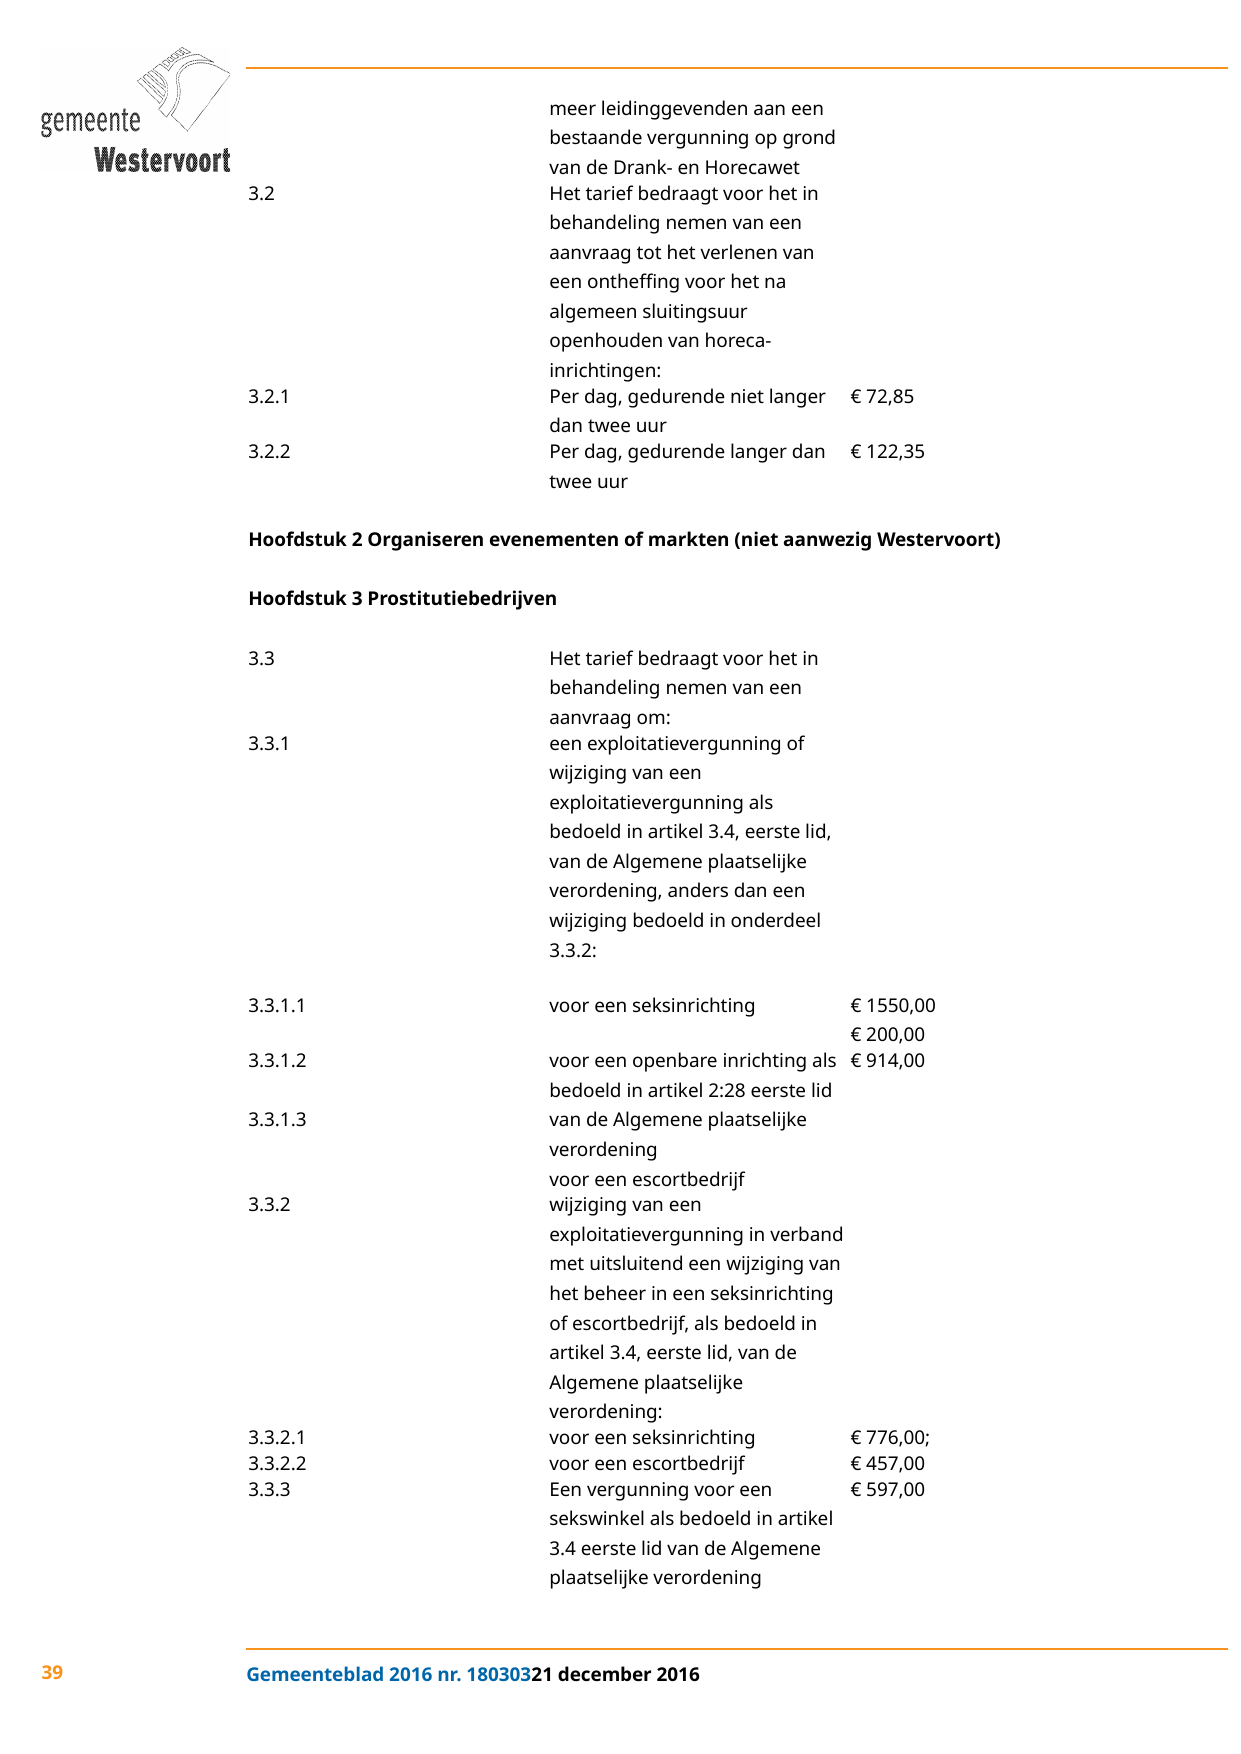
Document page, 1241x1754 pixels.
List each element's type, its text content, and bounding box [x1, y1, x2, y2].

table_cell voor een openbare inrichting als bedoeld in artikel 2:28 eerste lid van de Algemene plaatselijke verordening voor een escortbedrijf [549, 1048, 850, 1191]
table_cell 3.3.1 [248, 730, 549, 962]
text Hoofdstuk 3 Prostitutiebedrijven [248, 586, 1152, 611]
table_cell [248, 95, 549, 180]
table_cell 3.2.1 [248, 383, 549, 438]
table_cell Per dag, gedurende niet langer dan twee uur [549, 383, 850, 438]
table_header Het tarief bedraagt voor het in behandeling nemen van een aanvraag om: [549, 645, 850, 730]
table_cell € 1550,00 € 200,00 [850, 963, 1152, 1047]
table_cell 3.3.2.2 [248, 1450, 549, 1476]
text Hoofdstuk 2 Organiseren evenementen of markten (niet aanwezig Westervoort) [248, 526, 1152, 552]
table_cell € 914,00 [850, 1048, 1152, 1191]
table_cell [850, 1191, 1152, 1424]
table_cell [850, 95, 1152, 180]
table_cell € 776,00; [850, 1424, 1152, 1450]
table_cell 3.3.2.1 [248, 1424, 549, 1450]
table_cell voor een escortbedrijf [549, 1450, 850, 1476]
table_cell Per dag, gedurende langer dan twee uur [549, 438, 850, 493]
table_cell 3.3.2 [248, 1191, 549, 1424]
table_cell een exploitatievergunning of wijziging van een exploitatievergunning als bedoeld in artikel 3.4, eerste lid, van de Algemene plaatselijke verordening, anders dan een wijziging bedoeld in onderdeel 3.3.2: [549, 730, 850, 962]
table_cell € 457,00 [850, 1450, 1152, 1476]
table_header 3.3 [248, 645, 549, 730]
picture [41, 47, 231, 172]
table_cell meer leidinggevenden aan een bestaande vergunning op grond van de Drank- en Horecawet [549, 95, 850, 180]
table_cell [850, 180, 1152, 383]
table_cell [850, 730, 1152, 962]
table_cell 3.2 [248, 180, 549, 383]
table_cell 3.3.1.2 3.3.1.3 [248, 1048, 549, 1191]
table_cell € 122,35 [850, 438, 1152, 493]
table_cell voor een seksinrichting [549, 1424, 850, 1450]
table_cell 3.3.1.1 [248, 963, 549, 1047]
table_cell 3.2.2 [248, 438, 549, 493]
table_cell wijziging van een exploitatievergunning in verband met uitsluitend een wijziging van het beheer in een seksinrichting of escortbedrijf, als bedoeld in artikel 3.4, eerste lid, van de Algemene plaatselijke verordening: [549, 1191, 850, 1424]
table_cell voor een seksinrichting [549, 963, 850, 1047]
table_cell € 597,00 [850, 1476, 1152, 1590]
table_cell Het tarief bedraagt voor het in behandeling nemen van een aanvraag tot het verlenen van een ontheffing voor het na algemeen sluitingsuur openhouden van horeca-inrichtingen: [549, 180, 850, 383]
table_header [850, 645, 1152, 730]
table_cell € 72,85 [850, 383, 1152, 438]
table_cell 3.3.3 [248, 1476, 549, 1590]
table_cell Een vergunning voor een sekswinkel als bedoeld in artikel 3.4 eerste lid van de Algemene plaatselijke verordening [549, 1476, 850, 1590]
